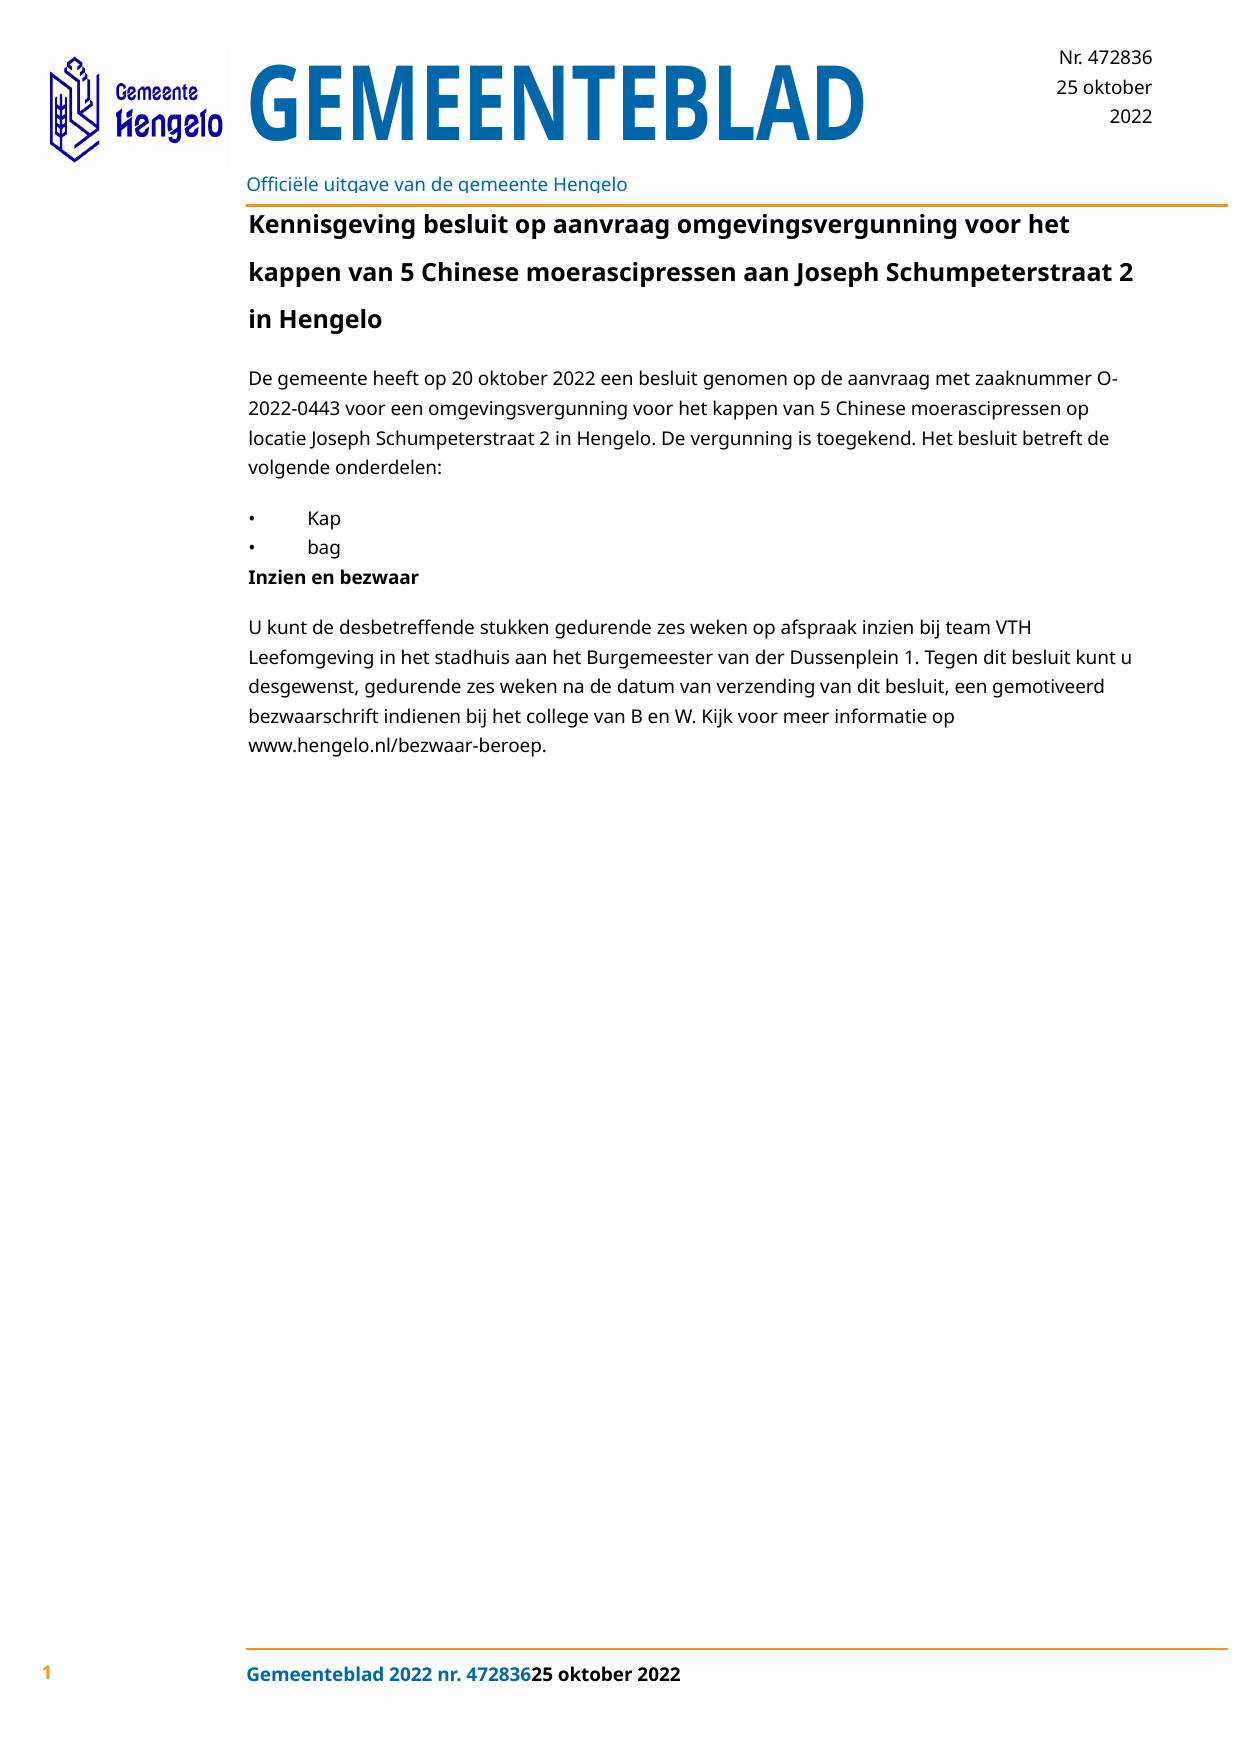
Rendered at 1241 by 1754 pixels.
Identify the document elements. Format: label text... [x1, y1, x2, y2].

list Kap [248, 505, 1152, 530]
text U kunt de desbetreffende stukken gedurende zes weken op afspraak inzien bij team VTH Leefomgeving in het stadhuis aan het Burgemeester van der Dussenplein 1. Tegen dit besluit kunt u desgewenst, gedurende zes weken na de datum van verzending van dit besluit, een gemotiveerd bezwaarschrift indienen bij het college van B en W. Kijk voor meer informatie op www.hengelo.nl/bezwaar-beroep. [248, 614, 1152, 758]
picture [41, 47, 231, 172]
text Inzien en bezwaar [248, 564, 1152, 589]
list bag [248, 534, 1152, 560]
text Kennisgeving besluit op aanvraag omgevingsvergunning voor het kappen van 5 Chinese moerascipressen aan Joseph Schumpeterstraat 2 in Hengelo [248, 207, 1152, 336]
text De gemeente heeft op 20 oktober 2022 een besluit genomen op de aanvraag met zaaknummer O-2022-0443 voor een omgevingsvergunning voor het kappen van 5 Chinese moerascipressen op locatie Joseph Schumpeterstraat 2 in Hengelo. De vergunning is toegekend. Het besluit betreft de volgende onderdelen: [248, 366, 1152, 480]
